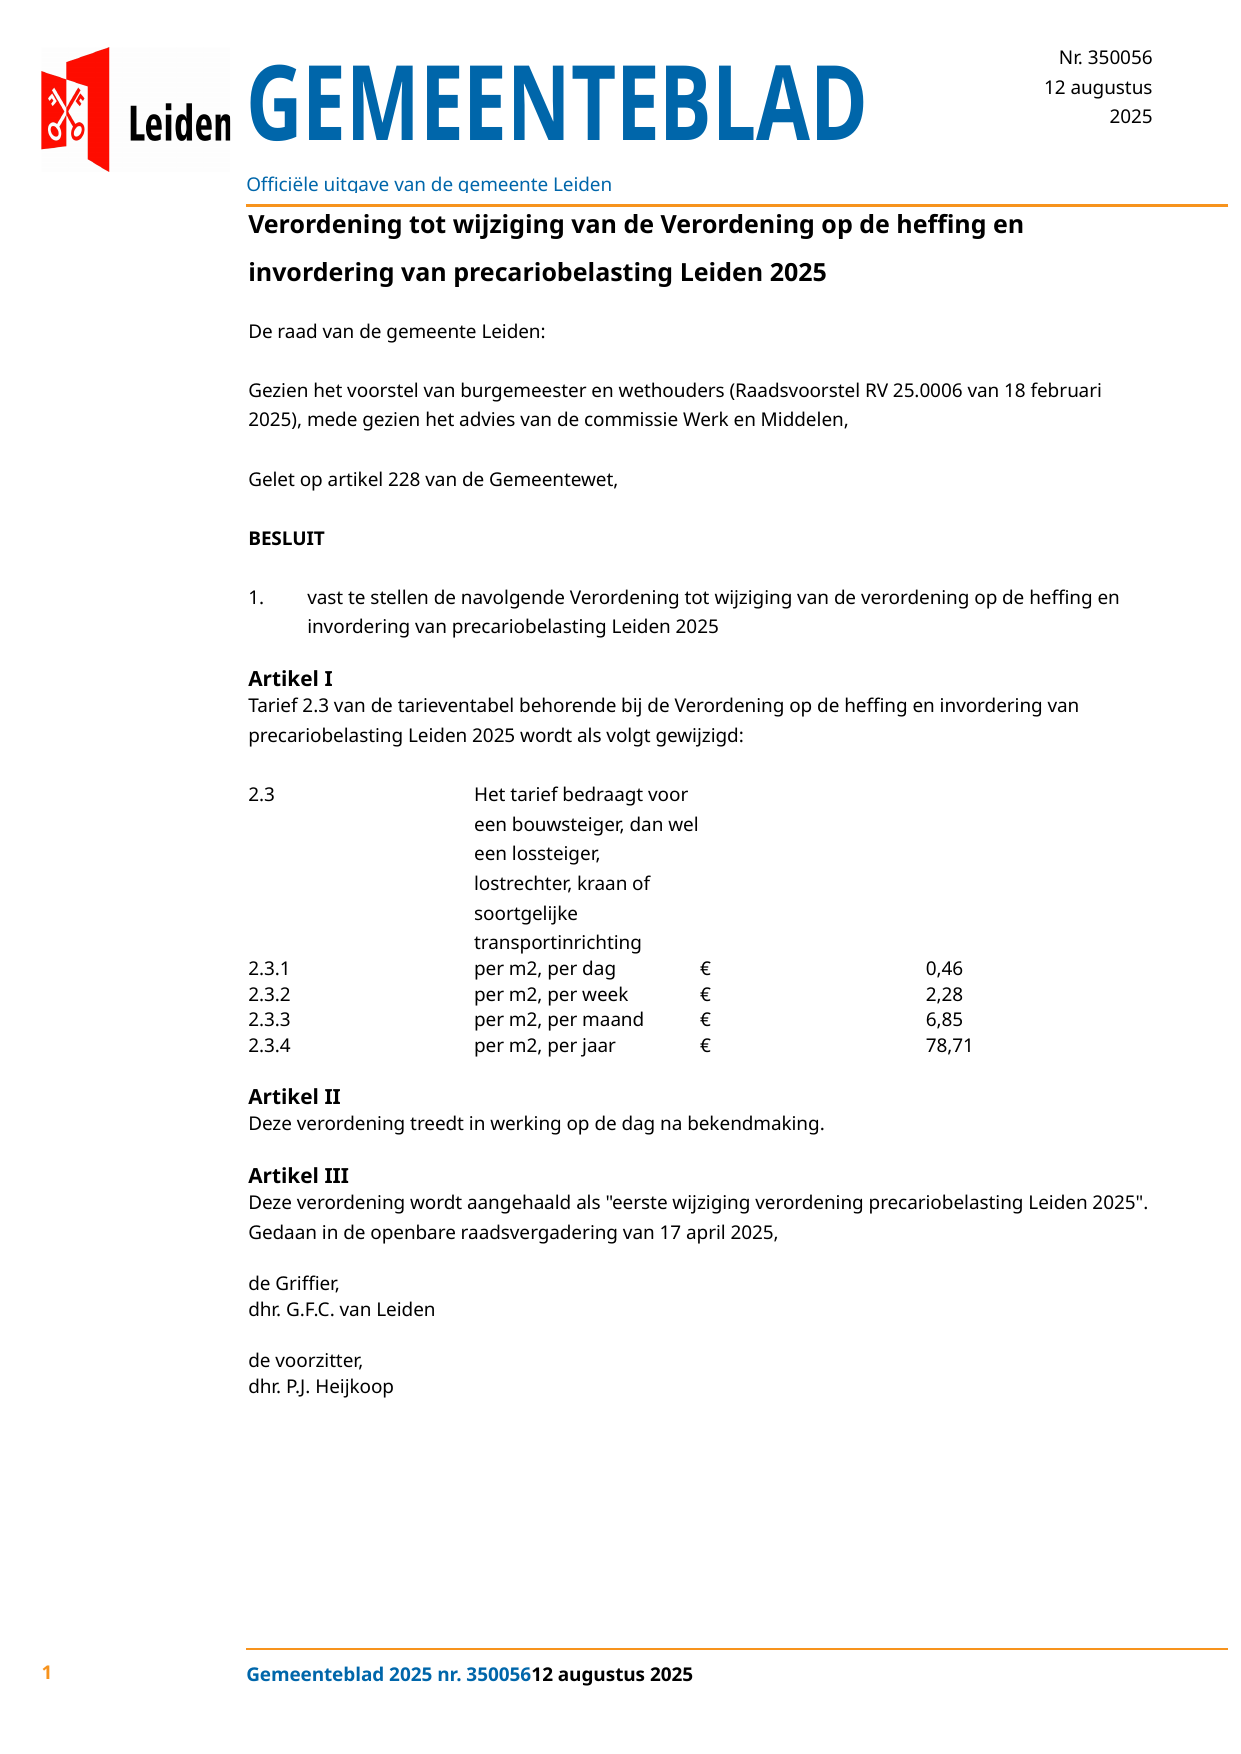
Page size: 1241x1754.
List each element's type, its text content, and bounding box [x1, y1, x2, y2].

table_header [926, 781, 1152, 955]
text dhr. P.J. Heijkoop [248, 1373, 1152, 1399]
table_cell per m2, per week [474, 981, 700, 1007]
table_cell € [700, 1007, 926, 1032]
picture [41, 47, 231, 172]
text de voorzitter, [248, 1348, 1152, 1373]
table_cell 2.3.4 [248, 1032, 474, 1058]
table_cell 0,46 [926, 955, 1152, 981]
table_cell 6,85 [926, 1007, 1152, 1032]
table_cell per m2, per maand [474, 1007, 700, 1032]
table_cell per m2, per dag [474, 955, 700, 981]
text BESLUIT [248, 525, 1152, 551]
table_cell 2.3.2 [248, 981, 474, 1007]
text dhr. G.F.C. van Leiden [248, 1296, 1152, 1322]
text Verordening tot wijziging van de Verordening op de heffing en invordering van precariobelasting Leiden 2025 [248, 207, 1152, 288]
list vast te stellen de navolgende Verordening tot wijziging van de verordening op de heffing en invordering van precariobelasting Leiden 2025 [248, 584, 1152, 639]
table_cell per m2, per jaar [474, 1032, 700, 1058]
text Gedaan in de openbare raadsvergadering van 17 april 2025, [248, 1219, 1152, 1245]
table_header [700, 781, 926, 955]
table_header 2.3 [248, 781, 474, 955]
table_cell € [700, 981, 926, 1007]
text Gezien het voorstel van burgemeester en wethouders (Raadsvoorstel RV 25.0006 van 18 februari 2025), mede gezien het advies van de commissie Werk en Middelen, [248, 377, 1152, 432]
table_cell 2,28 [926, 981, 1152, 1007]
text Artikel II [248, 1082, 1152, 1111]
table_cell 2.3.3 [248, 1007, 474, 1032]
table_cell 2.3.1 [248, 955, 474, 981]
text de Griffier, [248, 1270, 1152, 1296]
text Deze verordening treedt in werking op de dag na bekendmaking. [248, 1111, 1152, 1136]
text Artikel III [248, 1161, 1152, 1189]
table_cell 78,71 [926, 1032, 1152, 1058]
table_cell € [700, 1032, 926, 1058]
text Deze verordening wordt aangehaald als "eerste wijziging verordening precariobelasting Leiden 2025". [248, 1189, 1152, 1215]
text Tarief 2.3 van de tarieventabel behorende bij de Verordening op de heffing en invordering van precariobelasting Leiden 2025 wordt als volgt gewijzigd: [248, 693, 1152, 748]
text Artikel I [248, 664, 1152, 693]
table_header Het tarief bedraagt voor een bouwsteiger, dan wel een lossteiger, lostrechter, kraan of soortgelijke transportinrichting [474, 781, 700, 955]
table_cell € [700, 955, 926, 981]
text Gelet op artikel 228 van de Gemeentewet, [248, 466, 1152, 492]
text De raad van de gemeente Leiden: [248, 318, 1152, 344]
